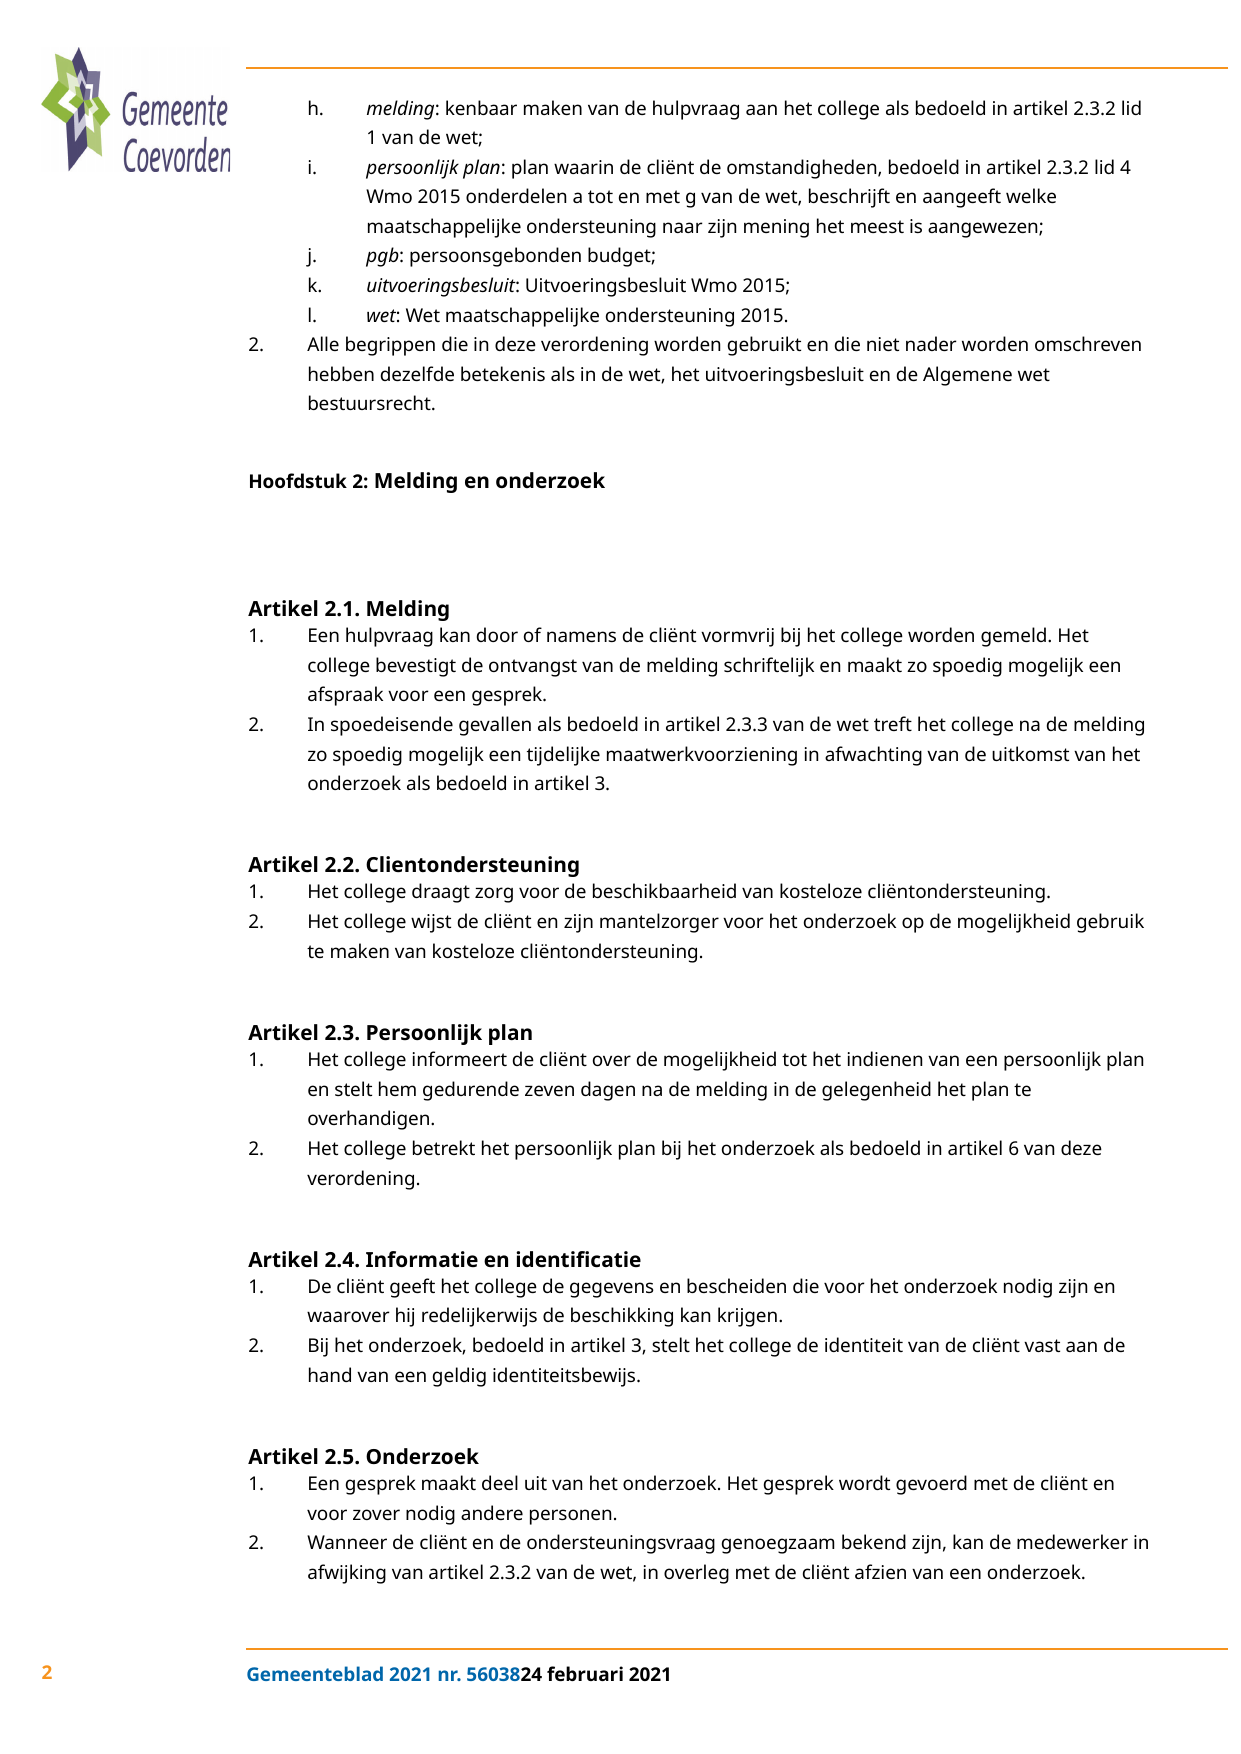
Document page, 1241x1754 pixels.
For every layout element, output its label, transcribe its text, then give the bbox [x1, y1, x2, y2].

list Bij het onderzoek, bedoeld in artikel 3, stelt het college de identiteit van de cliënt vast aan de hand van een geldig identiteitsbewijs. [248, 1332, 1152, 1388]
text Artikel 2.4. Informatie en identificatie [248, 1245, 1152, 1273]
list Alle begrippen die in deze verordening worden gebruikt en die niet nader worden omschreven hebben dezelfde betekenis als in de wet, het uitvoeringsbesluit en de Algemene wet bestuursrecht. [248, 331, 1152, 416]
list Het college wijst de cliënt en zijn mantelzorger voor het onderzoek op de mogelijkheid gebruik te maken van kosteloze cliëntondersteuning. [248, 908, 1152, 964]
list pgb: persoonsgebonden budget; [307, 243, 1152, 268]
picture [41, 47, 231, 172]
list Het college betrekt het persoonlijk plan bij het onderzoek als bedoeld in artikel 6 van deze verordening. [248, 1135, 1152, 1190]
text Artikel 2.3. Persoonlijk plan [248, 1018, 1152, 1046]
text Artikel 2.5. Onderzoek [248, 1442, 1152, 1470]
list uitvoeringsbesluit: Uitvoeringsbesluit Wmo 2015; [307, 272, 1152, 298]
list De cliënt geeft het college de gegevens en bescheiden die voor het onderzoek nodig zijn en waarover hij redelijkerwijs de beschikking kan krijgen. [248, 1273, 1152, 1328]
list In spoedeisende gevallen als bedoeld in artikel 2.3.3 van de wet treft het college na de melding zo spoedig mogelijk een tijdelijke maatwerkvoorziening in afwachting van de uitkomst van het onderzoek als bedoeld in artikel 3. [248, 711, 1152, 796]
list Een gesprek maakt deel uit van het onderzoek. Het gesprek wordt gevoerd met de cliënt en voor zover nodig andere personen. [248, 1470, 1152, 1526]
list Een hulpvraag kan door of namens de cliënt vormvrij bij het college worden gemeld. Het college bevestigt de ontvangst van de melding schriftelijk en maakt zo spoedig mogelijk een afspraak voor een gesprek. [248, 622, 1152, 707]
list Het college draagt zorg voor de beschikbaarheid van kosteloze cliëntondersteuning. [248, 879, 1152, 904]
list Wanneer de cliënt en de ondersteuningsvraag genoegzaam bekend zijn, kan de medewerker in afwijking van artikel 2.3.2 van de wet, in overleg met de cliënt afzien van een onderzoek. [248, 1529, 1152, 1585]
list melding: kenbaar maken van de hulpvraag aan het college als bedoeld in artikel 2.3.2 lid 1 van de wet; [307, 95, 1152, 150]
text Artikel 2.1. Melding [248, 594, 1152, 622]
list persoonlijk plan: plan waarin de cliënt de omstandigheden, bedoeld in artikel 2.3.2 lid 4 Wmo 2015 onderdelen a tot en met g van de wet, beschrijft en aangeeft welke maatschappelijke ondersteuning naar zijn mening het meest is aangewezen; [307, 154, 1152, 239]
text Hoofdstuk 2: Melding en onderzoek [248, 466, 1152, 494]
list wet: Wet maatschappelijke ondersteuning 2015. [307, 302, 1152, 328]
text Artikel 2.2. Clientondersteuning [248, 850, 1152, 879]
list Het college informeert de cliënt over de mogelijkheid tot het indienen van een persoonlijk plan en stelt hem gedurende zeven dagen na de melding in de gelegenheid het plan te overhandigen. [248, 1046, 1152, 1131]
